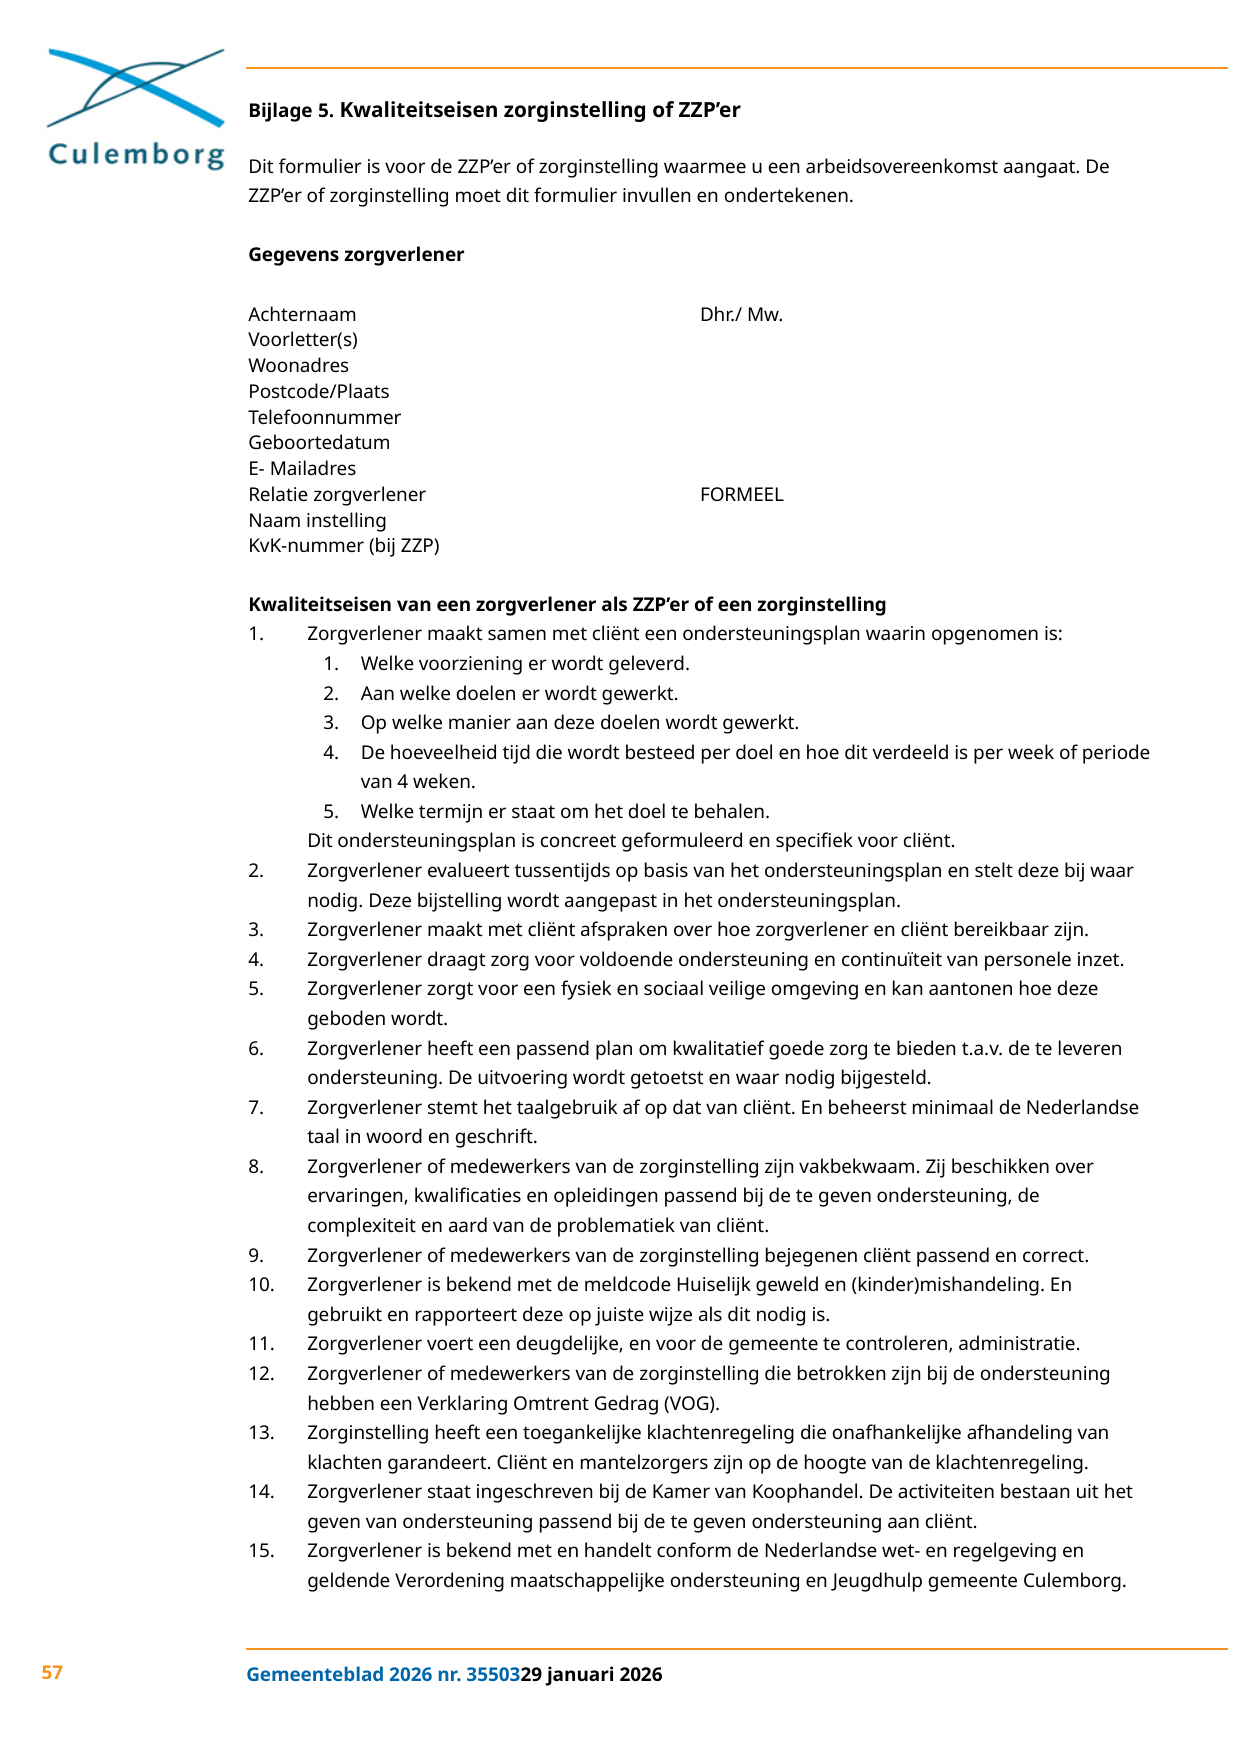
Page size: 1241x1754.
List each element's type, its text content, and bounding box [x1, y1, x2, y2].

list Zorgverlener is bekend met en handelt conform de Nederlandse wet- en regelgeving en geldende Verordening maatschappelijke ondersteuning en Jeugdhulp gemeente Culemborg. [248, 1538, 1152, 1593]
list Zorgverlener voert een deugdelijke, en voor de gemeente te controleren, administratie. [248, 1331, 1152, 1356]
table_cell KvK-nummer (bij ZZP) [248, 533, 700, 558]
text Gegevens zorgverlener [248, 242, 1152, 267]
list Welke termijn er staat om het doel te behalen. [323, 798, 1152, 824]
list Zorgverlener evalueert tussentijds op basis van het ondersteuningsplan en stelt deze bij waar nodig. Deze bijstelling wordt aangepast in het ondersteuningsplan. [248, 857, 1152, 913]
table_header Achternaam [248, 301, 700, 327]
list Zorgverlener maakt met cliënt afspraken over hoe zorgverlener en cliënt bereikbaar zijn. [248, 916, 1152, 942]
list Zorgverlener staat ingeschreven bij de Kamer van Koophandel. De activiteiten bestaan uit het geven van ondersteuning passend bij de te geven ondersteuning aan cliënt. [248, 1478, 1152, 1534]
text Kwaliteitseisen van een zorgverlener als ZZP’er of een zorginstelling [248, 591, 1152, 617]
text Bijlage 5. Kwaliteitseisen zorginstelling of ZZP’er [248, 95, 1152, 123]
list Dit ondersteuningsplan is concreet geformuleerd en specifiek voor cliënt. [248, 828, 1152, 853]
list De hoeveelheid tijd die wordt besteed per doel en hoe dit verdeeld is per week of periode van 4 weken. [323, 739, 1152, 794]
table_cell [700, 533, 1152, 558]
table_cell Geboortedatum [248, 430, 700, 455]
picture [41, 47, 231, 172]
table_cell [700, 430, 1152, 455]
list Zorgverlener draagt zorg voor voldoende ondersteuning en continuïteit van personele inzet. [248, 946, 1152, 972]
table_cell Telefoonnummer [248, 404, 700, 429]
table_cell Postcode/Plaats [248, 378, 700, 404]
table_cell Relatie zorgverlener [248, 481, 700, 507]
list Zorgverlener of medewerkers van de zorginstelling zijn vakbekwaam. Zij beschikken over ervaringen, kwalificaties en opleidingen passend bij de te geven ondersteuning, de complexiteit en aard van de problematiek van cliënt. [248, 1153, 1152, 1238]
table_cell [700, 455, 1152, 481]
list Aan welke doelen er wordt gewerkt. [323, 680, 1152, 706]
table_cell Naam instelling [248, 507, 700, 532]
table_cell E- Mailadres [248, 455, 700, 481]
table_cell Woonadres [248, 353, 700, 378]
text Dit formulier is voor de ZZP’er of zorginstelling waarmee u een arbeidsovereenkomst aangaat. De ZZP’er of zorginstelling moet dit formulier invullen en ondertekenen. [248, 153, 1152, 208]
list Welke voorziening er wordt geleverd. [323, 650, 1152, 676]
table_cell [700, 507, 1152, 532]
list Zorgverlener zorgt voor een fysiek en sociaal veilige omgeving en kan aantonen hoe deze geboden wordt. [248, 976, 1152, 1031]
table_cell [700, 327, 1152, 352]
table_cell [700, 353, 1152, 378]
list Zorgverlener maakt samen met cliënt een ondersteuningsplan waarin opgenomen is: [248, 621, 1152, 646]
table_cell Voorletter(s) [248, 327, 700, 352]
list Op welke manier aan deze doelen wordt gewerkt. [323, 709, 1152, 735]
list Zorginstelling heeft een toegankelijke klachtenregeling die onafhankelijke afhandeling van klachten garandeert. Cliënt en mantelzorgers zijn op de hoogte van de klachtenregeling. [248, 1419, 1152, 1475]
list Zorgverlener is bekend met de meldcode Huiselijk geweld en (kinder)mishandeling. En gebruikt en rapporteert deze op juiste wijze als dit nodig is. [248, 1271, 1152, 1327]
list Zorgverlener stemt het taalgebruik af op dat van cliënt. En beheerst minimaal de Nederlandse taal in woord en geschrift. [248, 1094, 1152, 1149]
table_cell FORMEEL [700, 481, 1152, 507]
table_cell [700, 404, 1152, 429]
table_cell [700, 378, 1152, 404]
list Zorgverlener of medewerkers van de zorginstelling bejegenen cliënt passend en correct. [248, 1242, 1152, 1268]
table_header Dhr./ Mw. [700, 301, 1152, 327]
list Zorgverlener of medewerkers van de zorginstelling die betrokken zijn bij de ondersteuning hebben een Verklaring Omtrent Gedrag (VOG). [248, 1360, 1152, 1416]
list Zorgverlener heeft een passend plan om kwalitatief goede zorg te bieden t.a.v. de te leveren ondersteuning. De uitvoering wordt getoetst en waar nodig bijgesteld. [248, 1035, 1152, 1090]
